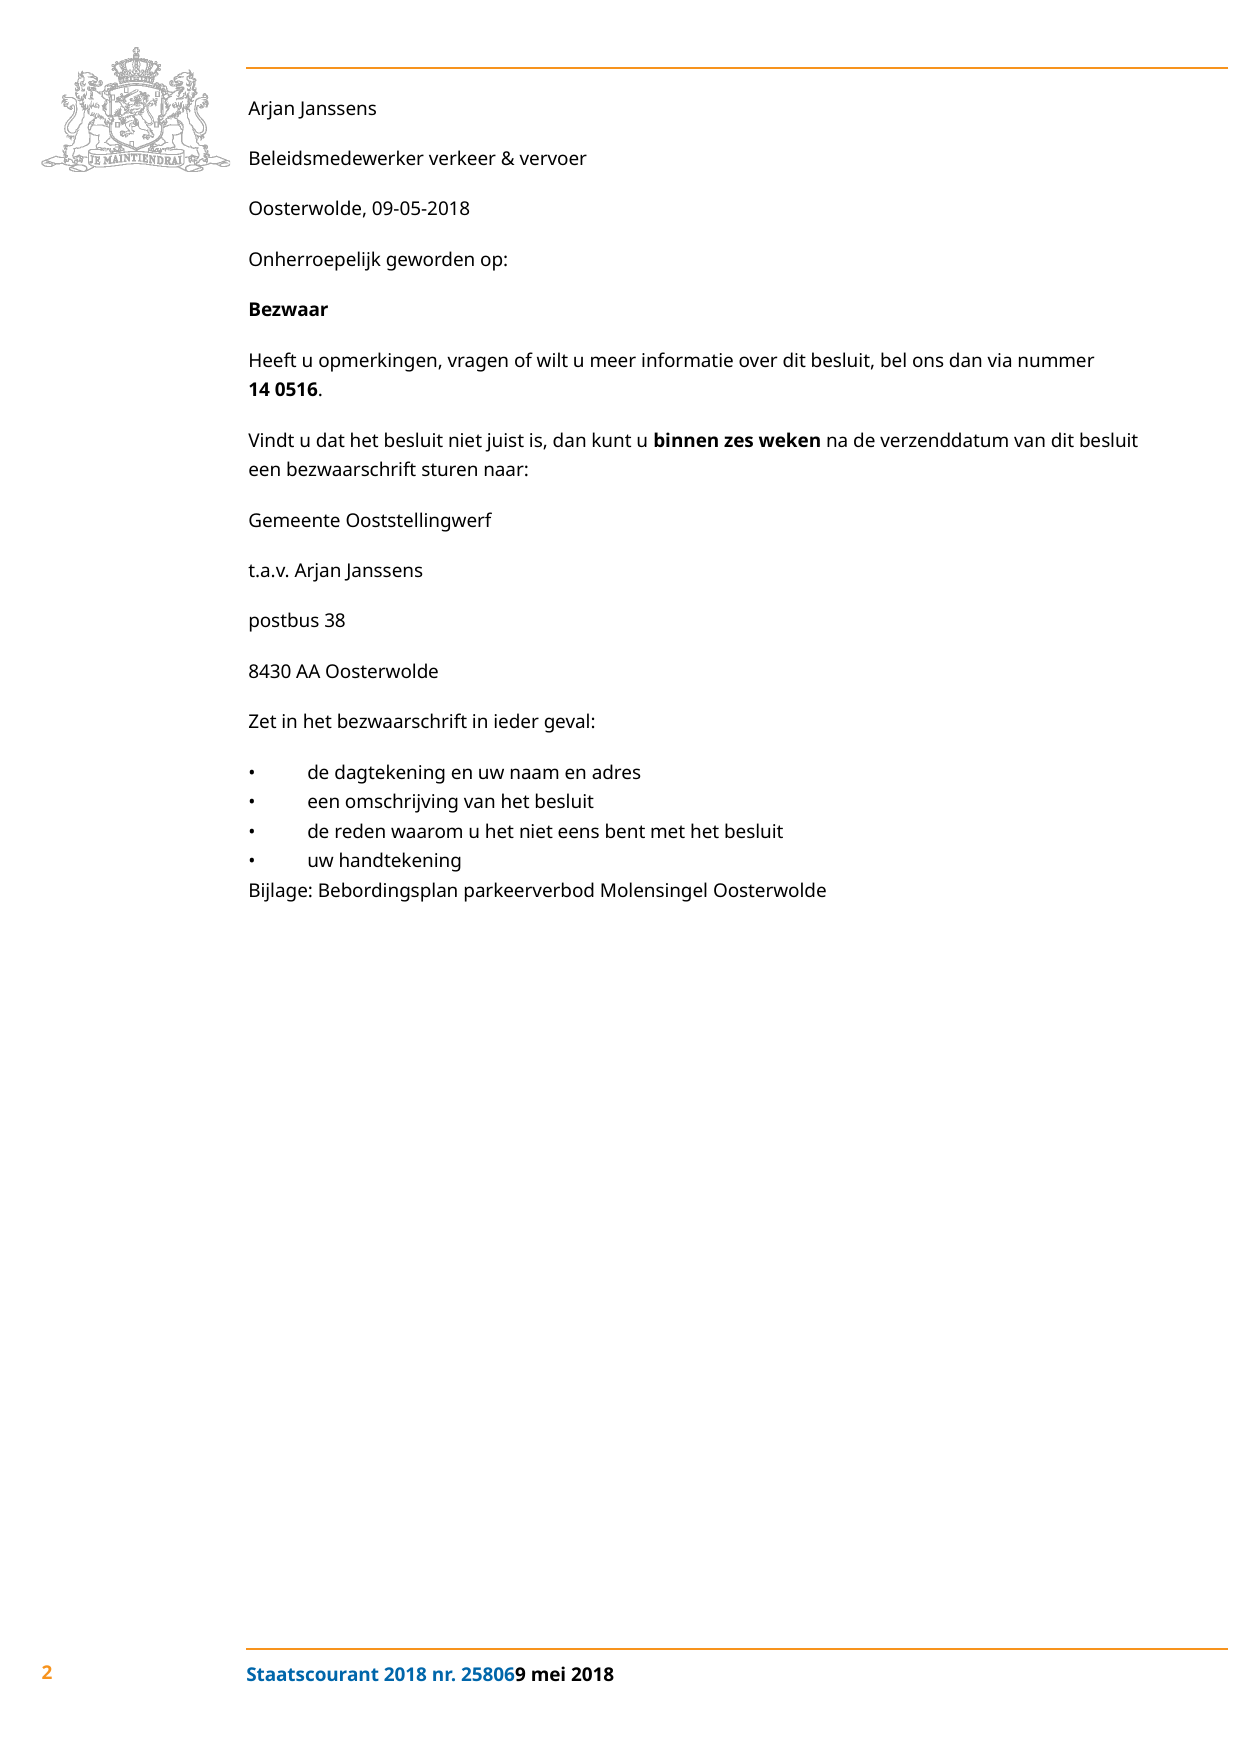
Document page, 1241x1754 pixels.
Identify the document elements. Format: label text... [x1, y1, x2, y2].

text Onherroepelijk geworden op: [248, 246, 1152, 272]
list uw handtekening [248, 848, 1152, 873]
text Vindt u dat het besluit niet juist is, dan kunt u binnen zes weken na de verzenddatum van dit besluit een bezwaarschrift sturen naar: [248, 427, 1152, 482]
list een omschrijving van het besluit [248, 788, 1152, 814]
text 8430 AA Oosterwolde [248, 658, 1152, 684]
text Bezwaar [248, 296, 1152, 322]
text Gemeente Ooststellingwerf [248, 507, 1152, 533]
text Bijlage: Bebordingsplan parkeerverbod Molensingel Oosterwolde [248, 877, 1152, 903]
text postbus 38 [248, 608, 1152, 633]
text Heeft u opmerkingen, vragen of wilt u meer informatie over dit besluit, bel ons dan via nummer 14 0516. [248, 347, 1152, 402]
picture [41, 47, 231, 172]
text Arjan Janssens [248, 95, 1152, 121]
text t.a.v. Arjan Janssens [248, 557, 1152, 583]
text Beleidsmedewerker verkeer & vervoer [248, 145, 1152, 171]
list de dagtekening en uw naam en adres [248, 759, 1152, 785]
text Zet in het bezwaarschrift in ieder geval: [248, 708, 1152, 734]
list de reden waarom u het niet eens bent met het besluit [248, 818, 1152, 844]
text Oosterwolde, 09-05-2018 [248, 196, 1152, 221]
